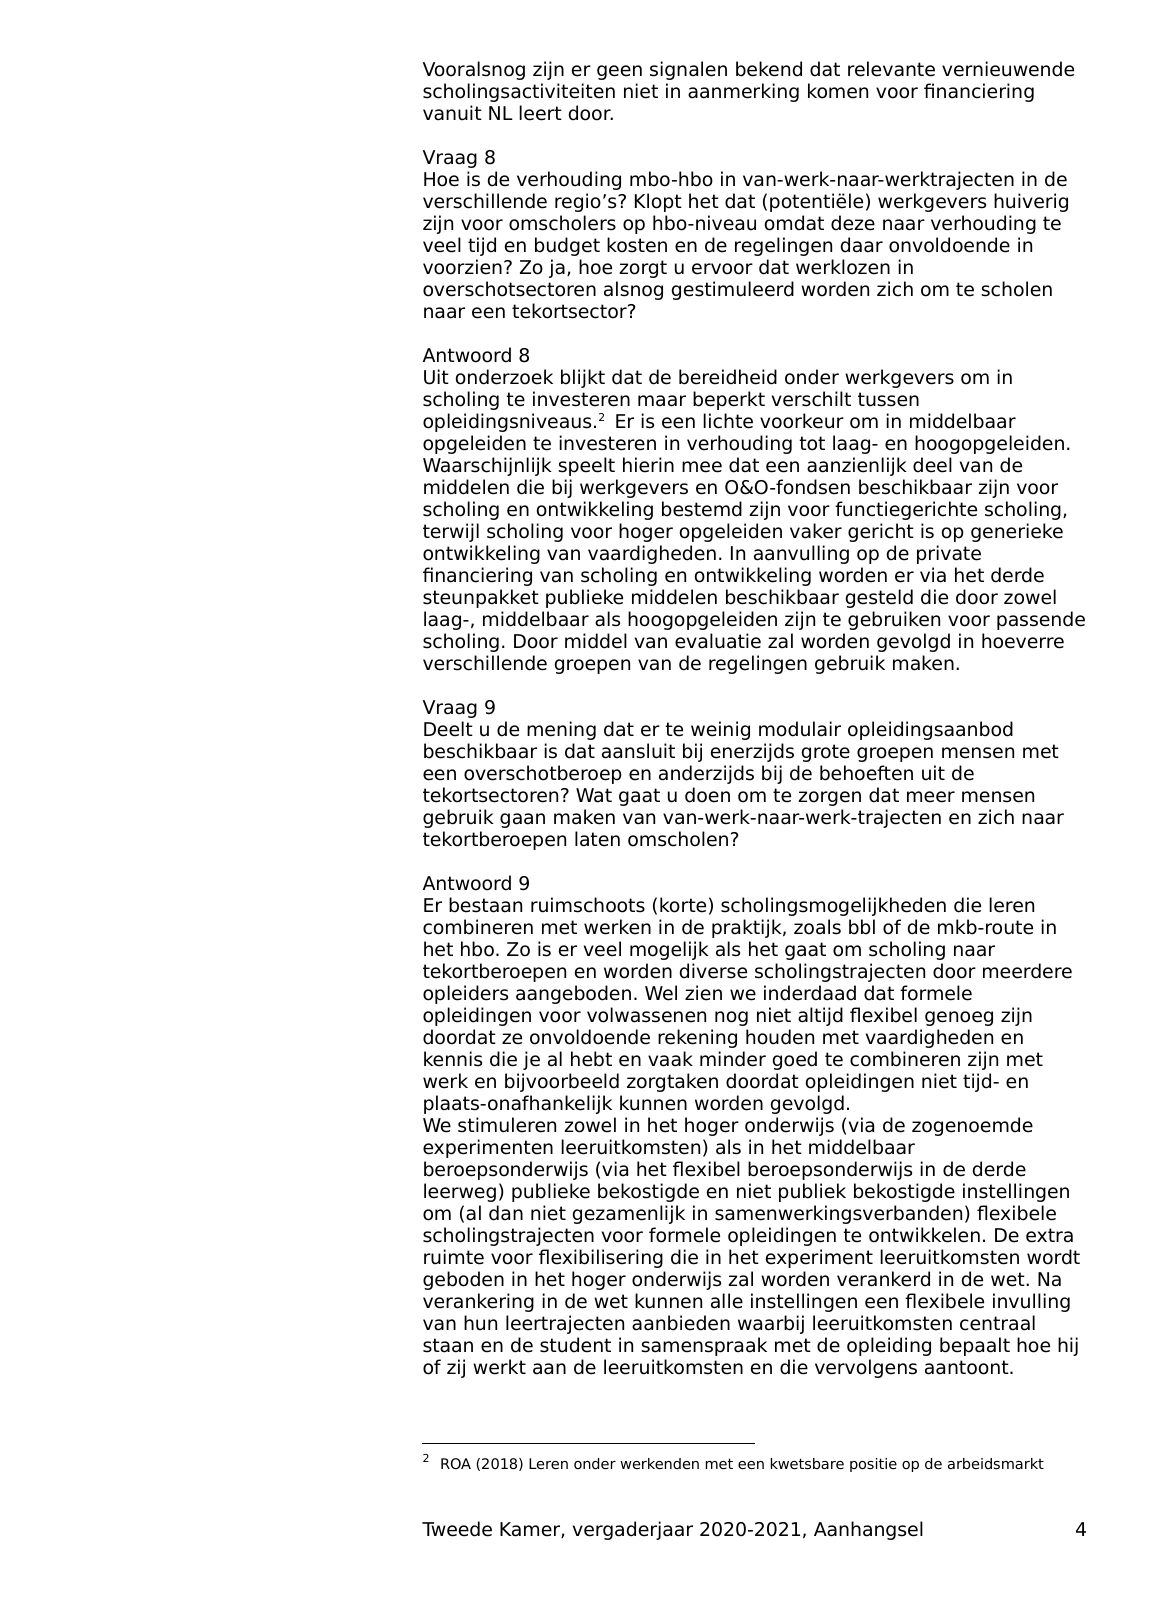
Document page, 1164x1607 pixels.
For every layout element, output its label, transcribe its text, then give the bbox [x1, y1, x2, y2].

text Uit onderzoek blijkt dat de bereidheid onder werkgevers om in scholing te investeren maar beperkt verschilt tussen opleidingsniveaus. Er is een lichte voorkeur om in middelbaar opgeleiden te investeren in verhouding tot laag- en hoogopgeleiden. Waarschijnlijk speelt hierin mee dat een aanzienlijk deel van de middelen die bij werkgevers en O&O-fondsen beschikbaar zijn voor scholing en ontwikkeling bestemd zijn voor functiegerichte scholing, terwijl scholing voor hoger opgeleiden vaker gericht is op generieke ontwikkeling van vaardigheden. In aanvulling op de private financiering van scholing en ontwikkeling worden er via het derde steunpakket publieke middelen beschikbaar gesteld die door zowel laag-, middelbaar als hoogopgeleiden zijn te gebruiken voor passende scholing. Door middel van evaluatie zal worden gevolgd in hoeverre verschillende groepen van de regelingen gebruik maken. [422, 367, 1087, 675]
text Vraag 8 [422, 147, 1087, 169]
text ROA (2018) Leren onder werkenden met een kwetsbare positie op de arbeidsmarkt [422, 1452, 1087, 1474]
text Hoe is de verhouding mbo-hbo in van-werk-naar-werktrajecten in de verschillende regio’s? Klopt het dat (potentiële) werkgevers huiverig zijn voor omscholers op hbo-niveau omdat deze naar verhouding te veel tijd en budget kosten en de regelingen daar onvoldoende in voorzien? Zo ja, hoe zorgt u ervoor dat werklozen in overschotsectoren alsnog gestimuleerd worden zich om te scholen naar een tekortsector? [422, 169, 1087, 323]
text Antwoord 8 [422, 345, 1087, 367]
text Vooralsnog zijn er geen signalen bekend dat relevante vernieuwende scholingsactiviteiten niet in aanmerking komen voor financiering vanuit NL leert door. [422, 59, 1087, 125]
text Antwoord 9 [422, 873, 1087, 895]
text We stimuleren zowel in het hoger onderwijs (via de zogenoemde experimenten leeruitkomsten) als in het middelbaar beroepsonderwijs (via het flexibel beroepsonderwijs in de derde leerweg) publieke bekostigde en niet publiek bekostigde instellingen om (al dan niet gezamenlijk in samenwerkingsverbanden) flexibele scholingstrajecten voor formele opleidingen te ontwikkelen. De extra ruimte voor flexibilisering die in het experiment leeruitkomsten wordt geboden in het hoger onderwijs zal worden verankerd in de wet. Na verankering in de wet kunnen alle instellingen een flexibele invulling van hun leertrajecten aanbieden waarbij leeruitkomsten centraal staan en de student in samenspraak met de opleiding bepaalt hoe hij of zij werkt aan de leeruitkomsten en die vervolgens aantoont. [422, 1115, 1087, 1379]
text Deelt u de mening dat er te weinig modulair opleidingsaanbod beschikbaar is dat aansluit bij enerzijds grote groepen mensen met een overschotberoep en anderzijds bij de behoeften uit de tekortsectoren? Wat gaat u doen om te zorgen dat meer mensen gebruik gaan maken van van-werk-naar-werk-trajecten en zich naar tekortberoepen laten omscholen? [422, 719, 1087, 851]
text Vraag 9 [422, 697, 1087, 719]
text Er bestaan ruimschoots (korte) scholingsmogelijkheden die leren combineren met werken in de praktijk, zoals bbl of de mkb-route in het hbo. Zo is er veel mogelijk als het gaat om scholing naar tekortberoepen en worden diverse scholingstrajecten door meerdere opleiders aangeboden. Wel zien we inderdaad dat formele opleidingen voor volwassenen nog niet altijd flexibel genoeg zijn doordat ze onvoldoende rekening houden met vaardigheden en kennis die je al hebt en vaak minder goed te combineren zijn met werk en bijvoorbeeld zorgtaken doordat opleidingen niet tijd- en plaats-onafhankelijk kunnen worden gevolgd. [422, 895, 1087, 1115]
